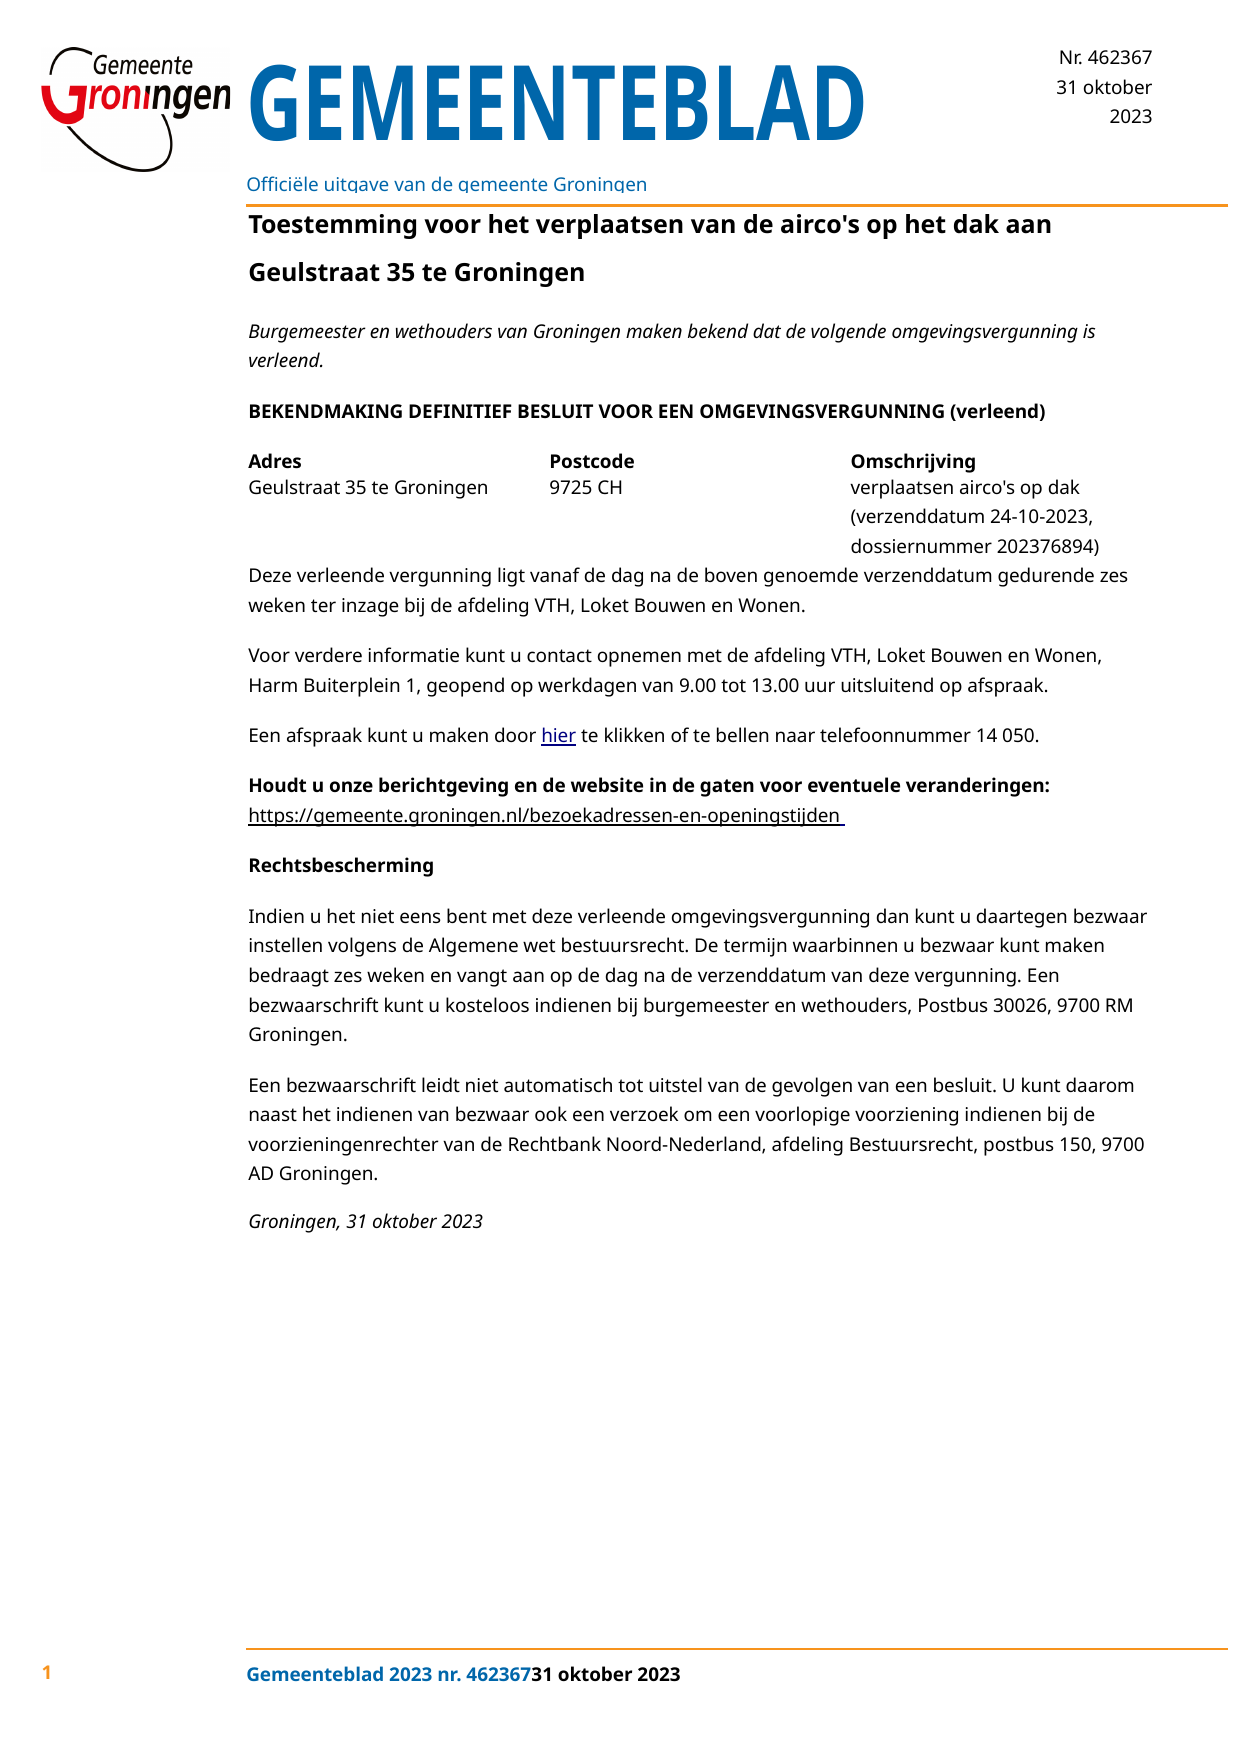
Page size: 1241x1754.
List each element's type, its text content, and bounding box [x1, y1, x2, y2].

text Een bezwaarschrift leidt niet automatisch tot uitstel van de gevolgen van een besluit. U kunt daarom naast het indienen van bezwaar ook een verzoek om een voorlopige voorziening indienen bij de voorzieningenrechter van de Rechtbank Noord-Nederland, afdeling Bestuursrecht, postbus 150, 9700 AD Groningen. [248, 1072, 1152, 1186]
text Een afspraak kunt u maken door hier te klikken of te bellen naar telefoonnummer 14 050. [248, 722, 1152, 748]
table_cell verplaatsen airco's op dak (verzenddatum 24-10-2023, dossiernummer 202376894) [850, 474, 1152, 559]
table_header Postcode [549, 449, 850, 474]
text Indien u het niet eens bent met deze verleende omgevingsvergunning dan kunt u daartegen bezwaar instellen volgens de Algemene wet bestuursrecht. De termijn waarbinnen u bezwaar kunt maken bedraagt zes weken en vangt aan op de dag na de verzenddatum van deze vergunning. Een bezwaarschrift kunt u kosteloos indienen bij burgemeester en wethouders, Postbus 30026, 9700 RM Groningen. [248, 903, 1152, 1047]
text Houdt u onze berichtgeving en de website in de gaten voor eventuele veranderingen: https://gemeente.groningen.nl/bezoekadressen-en-openingstijden [248, 773, 1152, 828]
table_cell Geulstraat 35 te Groningen [248, 474, 549, 559]
text BEKENDMAKING DEFINITIEF BESLUIT VOOR EEN OMGEVINGSVERGUNNING (verleend) [248, 398, 1152, 424]
text Voor verdere informatie kunt u contact opnemen met de afdeling VTH, Loket Bouwen en Wonen, Harm Buiterplein 1, geopend op werkdagen van 9.00 tot 13.00 uur uitsluitend op afspraak. [248, 642, 1152, 698]
table_header Omschrijving [850, 449, 1152, 474]
text Burgemeester en wethouders van Groningen maken bekend dat de volgende omgevingsvergunning is verleend. [248, 318, 1152, 373]
text Toestemming voor het verplaatsen van de airco's op het dak aan Geulstraat 35 te Groningen [248, 207, 1152, 288]
table_cell 9725 CH [549, 474, 850, 559]
table_header Adres [248, 449, 549, 474]
text Deze verleende vergunning ligt vanaf de dag na de boven genoemde verzenddatum gedurende zes weken ter inzage bij de afdeling VTH, Loket Bouwen en Wonen. [248, 562, 1152, 618]
text Rechtsbescherming [248, 853, 1152, 878]
text Groningen, 31 oktober 2023 [248, 1208, 1152, 1234]
picture [41, 47, 231, 172]
